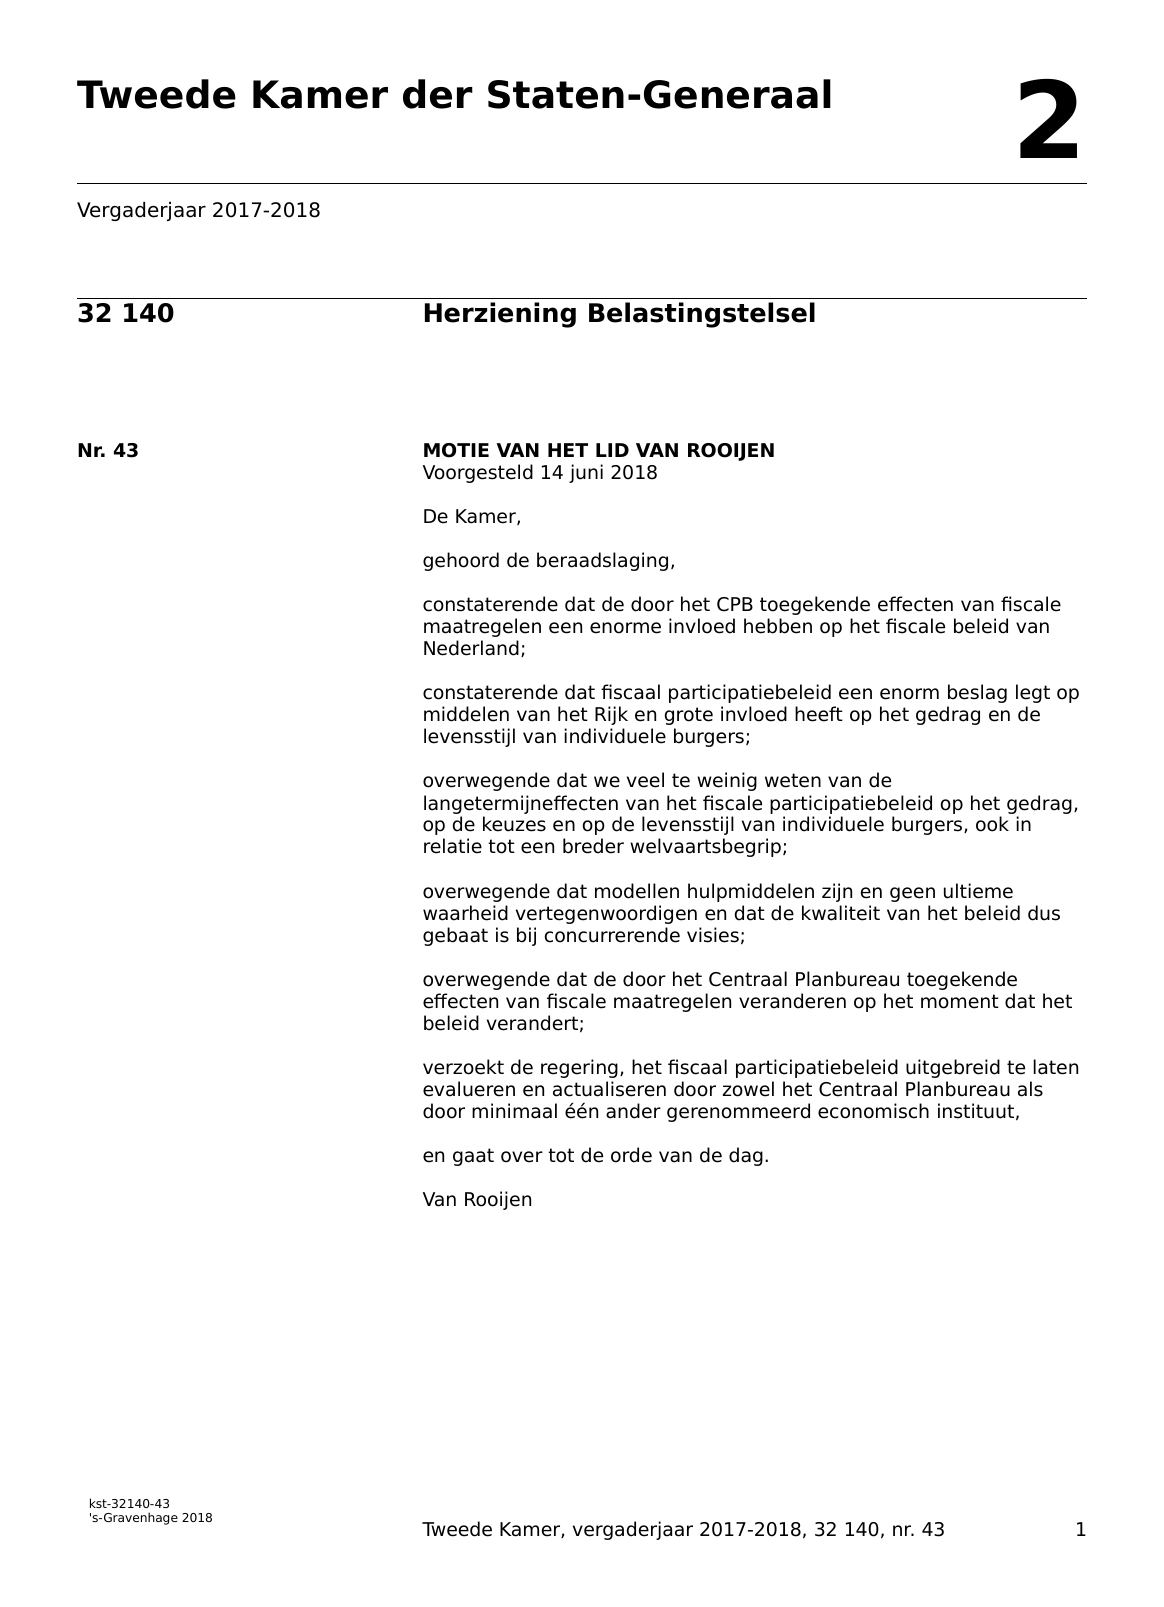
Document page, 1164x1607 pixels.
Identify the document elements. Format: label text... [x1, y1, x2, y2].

subtitle Nr. 43 MOTIE VAN HET LID VAN ROOIJEN [77, 440, 1087, 462]
text overwegende dat modellen hulpmiddelen zijn en geen ultieme waarheid vertegenwoordigen en dat de kwaliteit van het beleid dus gebaat is bij concurrerende visies; [422, 881, 1087, 946]
text Voorgesteld 14 juni 2018 [422, 462, 1087, 484]
text constaterende dat de door het CPB toegekende effecten van fiscale maatregelen een enorme invloed hebben op het fiscale beleid van Nederland; [422, 594, 1087, 660]
subtitle 32 140 Herziening Belastingstelsel [77, 299, 1087, 329]
table_cell Vergaderjaar 2017-2018 [77, 184, 1087, 298]
table_header 2 [886, 59, 1087, 183]
text Van Rooijen [422, 1189, 1087, 1211]
text overwegende dat de door het Centraal Planbureau toegekende effecten van fiscale maatregelen veranderen op het moment dat het beleid verandert; [422, 969, 1087, 1034]
table_header Tweede Kamer der Staten-Generaal [77, 59, 886, 183]
text constaterende dat fiscaal participatiebeleid een enorm beslag legt op middelen van het Rijk en grote invloed heeft op het gedrag en de levensstijl van individuele burgers; [422, 682, 1087, 748]
text overwegende dat we veel te weinig weten van de langetermijneffecten van het fiscale participatiebeleid op het gedrag, op de keuzes en op de levensstijl van individuele burgers, ook in relatie tot een breder welvaartsbegrip; [422, 770, 1087, 858]
text kst-32140-43 [88, 1497, 323, 1511]
text 's-Gravenhage 2018 [88, 1511, 323, 1525]
text De Kamer, [422, 506, 1087, 528]
text en gaat over tot de orde van de dag. [422, 1145, 1087, 1167]
text verzoekt de regering, het fiscaal participatiebeleid uitgebreid te laten evalueren en actualiseren door zowel het Centraal Planbureau als door minimaal één ander gerenommeerd economisch instituut, [422, 1057, 1087, 1123]
text gehoord de beraadslaging, [422, 550, 1087, 572]
